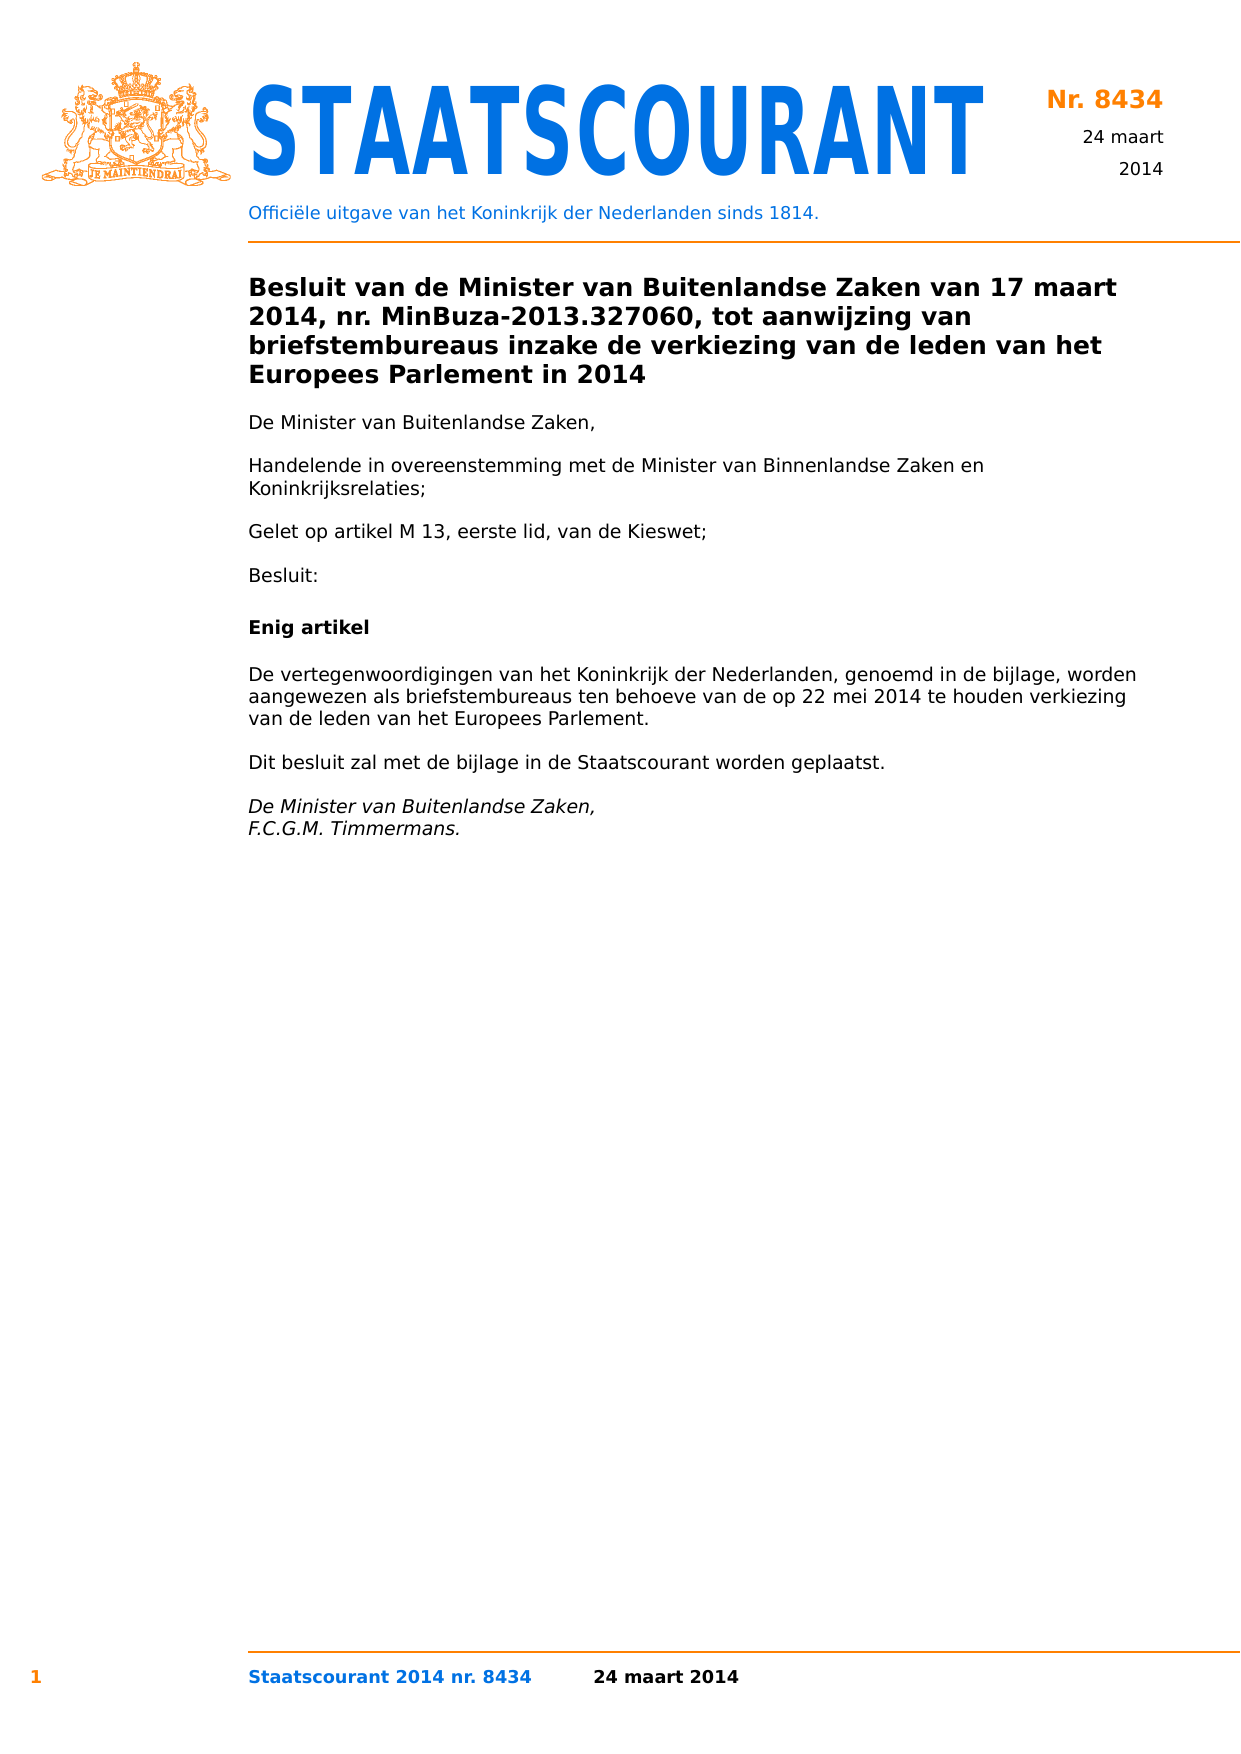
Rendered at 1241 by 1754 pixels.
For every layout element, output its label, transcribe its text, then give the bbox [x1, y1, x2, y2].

picture [41, 62, 231, 186]
text De Minister van Buitenlandse Zaken, F.C.G.M. Timmermans. [248, 796, 1163, 840]
subtitle Enig artikel [248, 617, 1163, 639]
subtitle Besluit van de Minister van Buitenlandse Zaken van 17 maart 2014, nr. MinBuza-2013.327060, tot aanwijzing van briefstembureaus inzake de verkiezing van de leden van het Europees Parlement in 2014 [248, 273, 1163, 390]
text Besluit: [248, 565, 1163, 587]
table_cell 24 maart [998, 121, 1240, 153]
text Dit besluit zal met de bijlage in de Staatscourant worden geplaatst. [248, 752, 1163, 774]
table_header Nr. 8434 [998, 62, 1240, 121]
table_cell Officiële uitgave van het Koninkrijk der Nederlanden sinds 1814. [248, 203, 1240, 241]
text Gelet op artikel M 13, eerste lid, van de Kieswet; [248, 521, 1163, 543]
text Handelende in overeenstemming met de Minister van Binnenlandse Zaken en Koninkrijksrelaties; [248, 455, 1163, 499]
text De vertegenwoordigingen van het Koninkrijk der Nederlanden, genoemd in de bijlage, worden aangewezen als briefstembureaus ten behoeve van de op 22 mei 2014 te houden verkiezing van de leden van het Europees Parlement. [248, 664, 1163, 730]
table_header [25, 62, 248, 241]
text De Minister van Buitenlandse Zaken, [248, 412, 1163, 433]
table_cell 2014 [998, 153, 1240, 203]
table_header STAATSCOURANT [248, 62, 998, 203]
